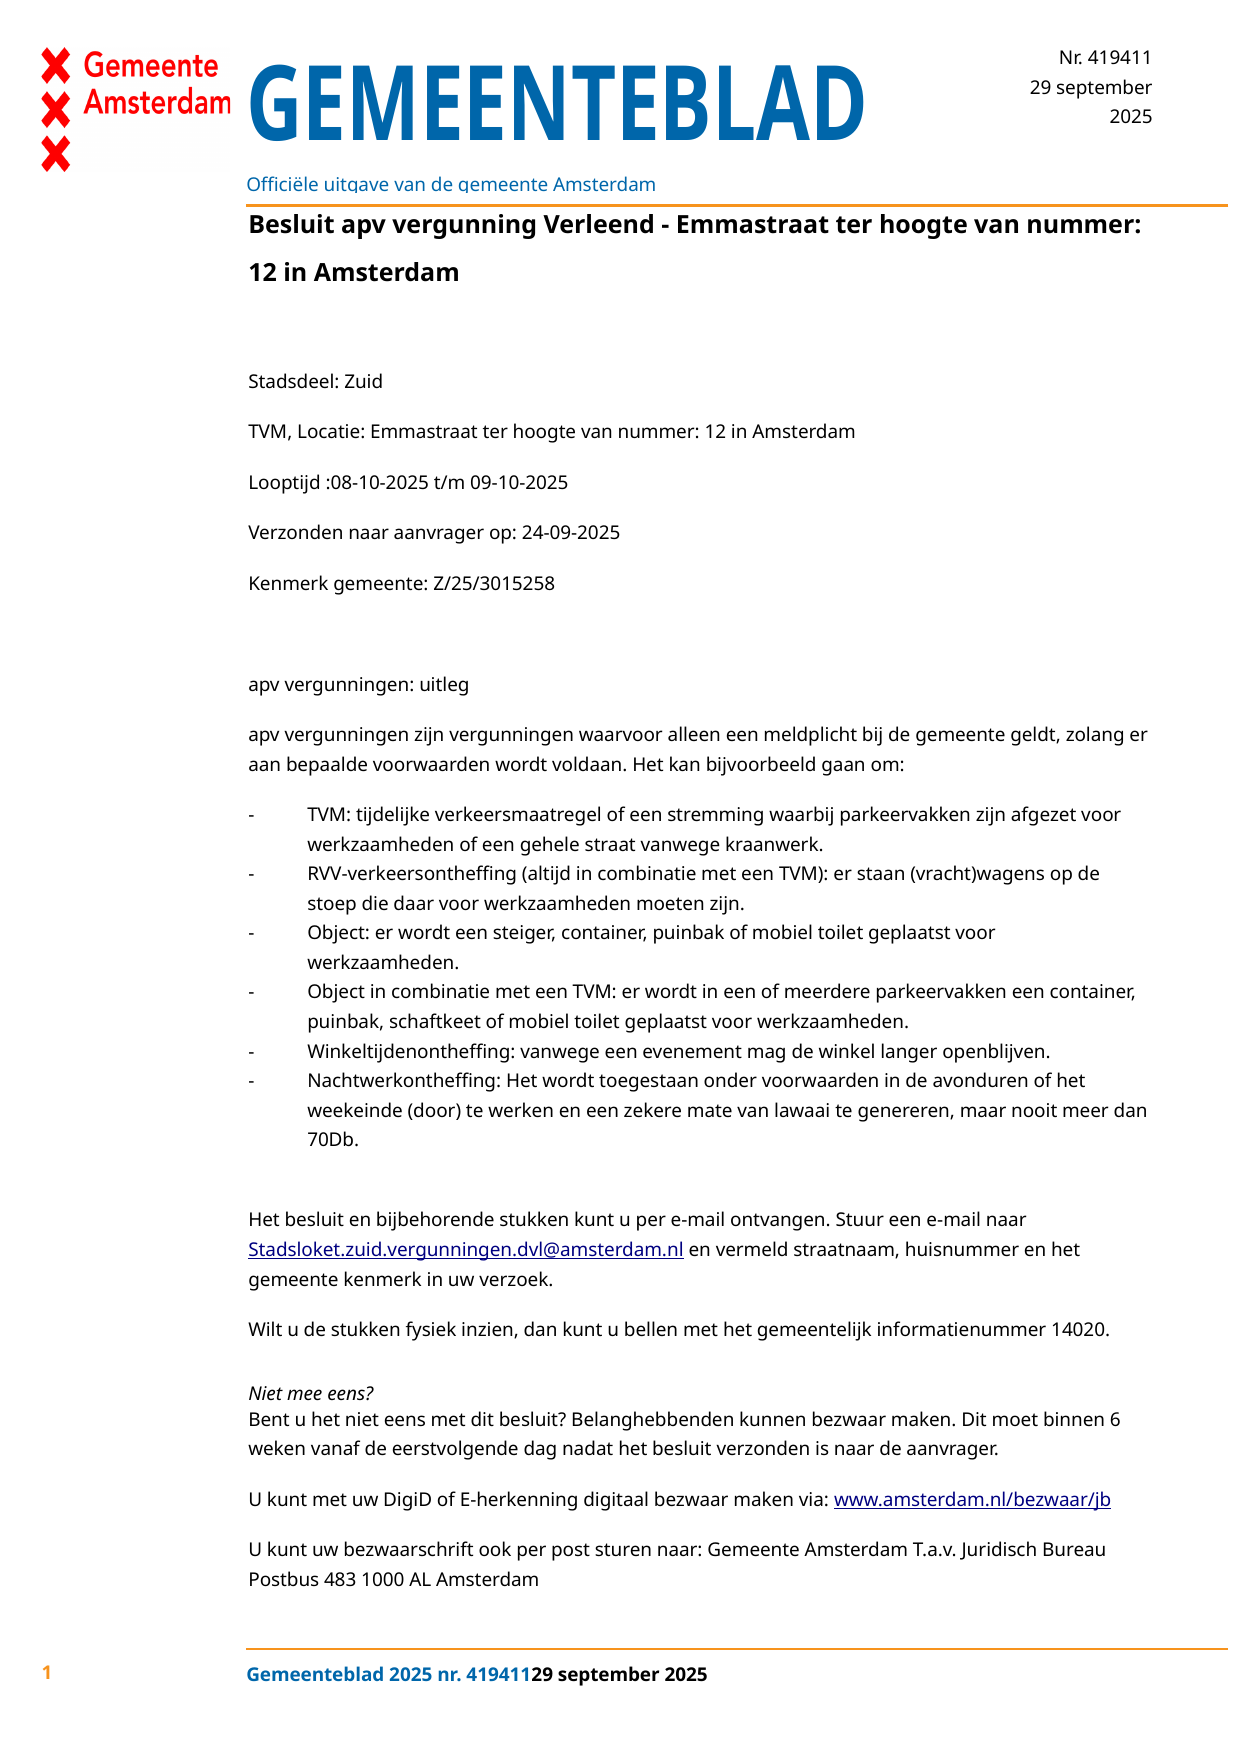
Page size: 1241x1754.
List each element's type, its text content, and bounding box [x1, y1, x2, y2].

text Stadsdeel: Zuid [248, 368, 1152, 394]
list Object in combinatie met een TVM: er wordt in een of meerdere parkeervakken een container, puinbak, schaftkeet of mobiel toilet geplaatst voor werkzaamheden. [248, 979, 1152, 1034]
list Object: er wordt een steiger, container, puinbak of mobiel toilet geplaatst voor werkzaamheden. [248, 919, 1152, 975]
text U kunt uw bezwaarschrift ook per post sturen naar: Gemeente Amsterdam T.a.v. Juridisch Bureau Postbus 483 1000 AL Amsterdam [248, 1536, 1152, 1592]
text Het besluit en bijbehorende stukken kunt u per e-mail ontvangen. Stuur een e-mail naar Stadsloket.zuid.vergunningen.dvl@amsterdam.nl en vermeld straatnaam, huisnummer en het gemeente kenmerk in uw verzoek. [248, 1207, 1152, 1292]
list Nachtwerkontheffing: Het wordt toegestaan onder voorwaarden in de avonduren of het weekeinde (door) te werken en een zekere mate van lawaai te genereren, maar nooit meer dan 70Db. [248, 1067, 1152, 1152]
text Bent u het niet eens met dit besluit? Belanghebbenden kunnen bezwaar maken. Dit moet binnen 6 weken vanaf de eerstvolgende dag nadat het besluit verzonden is naar de aanvrager. [248, 1406, 1152, 1461]
text Niet mee eens? [248, 1380, 1152, 1406]
text apv vergunningen: uitleg [248, 671, 1152, 697]
list RVV-verkeersontheffing (altijd in combinatie met een TVM): er staan (vracht)wagens op de stoep die daar voor werkzaamheden moeten zijn. [248, 860, 1152, 916]
text TVM, Locatie: Emmastraat ter hoogte van nummer: 12 in Amsterdam [248, 419, 1152, 444]
text Kenmerk gemeente: Z/25/3015258 [248, 570, 1152, 596]
text Looptijd :08-10-2025 t/m 09-10-2025 [248, 469, 1152, 495]
list Winkeltijdenontheffing: vanwege een evenement mag de winkel langer openblijven. [248, 1038, 1152, 1064]
text Wilt u de stukken fysiek inzien, dan kunt u bellen met het gemeentelijk informatienummer 14020. [248, 1316, 1152, 1342]
list TVM: tijdelijke verkeersmaatregel of een stremming waarbij parkeervakken zijn afgezet voor werkzaamheden of een gehele straat vanwege kraanwerk. [248, 801, 1152, 857]
text apv vergunningen zijn vergunningen waarvoor alleen een meldplicht bij de gemeente geldt, zolang er aan bepaalde voorwaarden wordt voldaan. Het kan bijvoorbeeld gaan om: [248, 721, 1152, 777]
text U kunt met uw DigiD of E-herkenning digitaal bezwaar maken via: www.amsterdam.nl/bezwaar/jb [248, 1486, 1152, 1512]
picture [41, 47, 231, 172]
text Besluit apv vergunning Verleend - Emmastraat ter hoogte van nummer: 12 in Amsterdam [248, 207, 1152, 288]
text Verzonden naar aanvrager op: 24-09-2025 [248, 519, 1152, 545]
